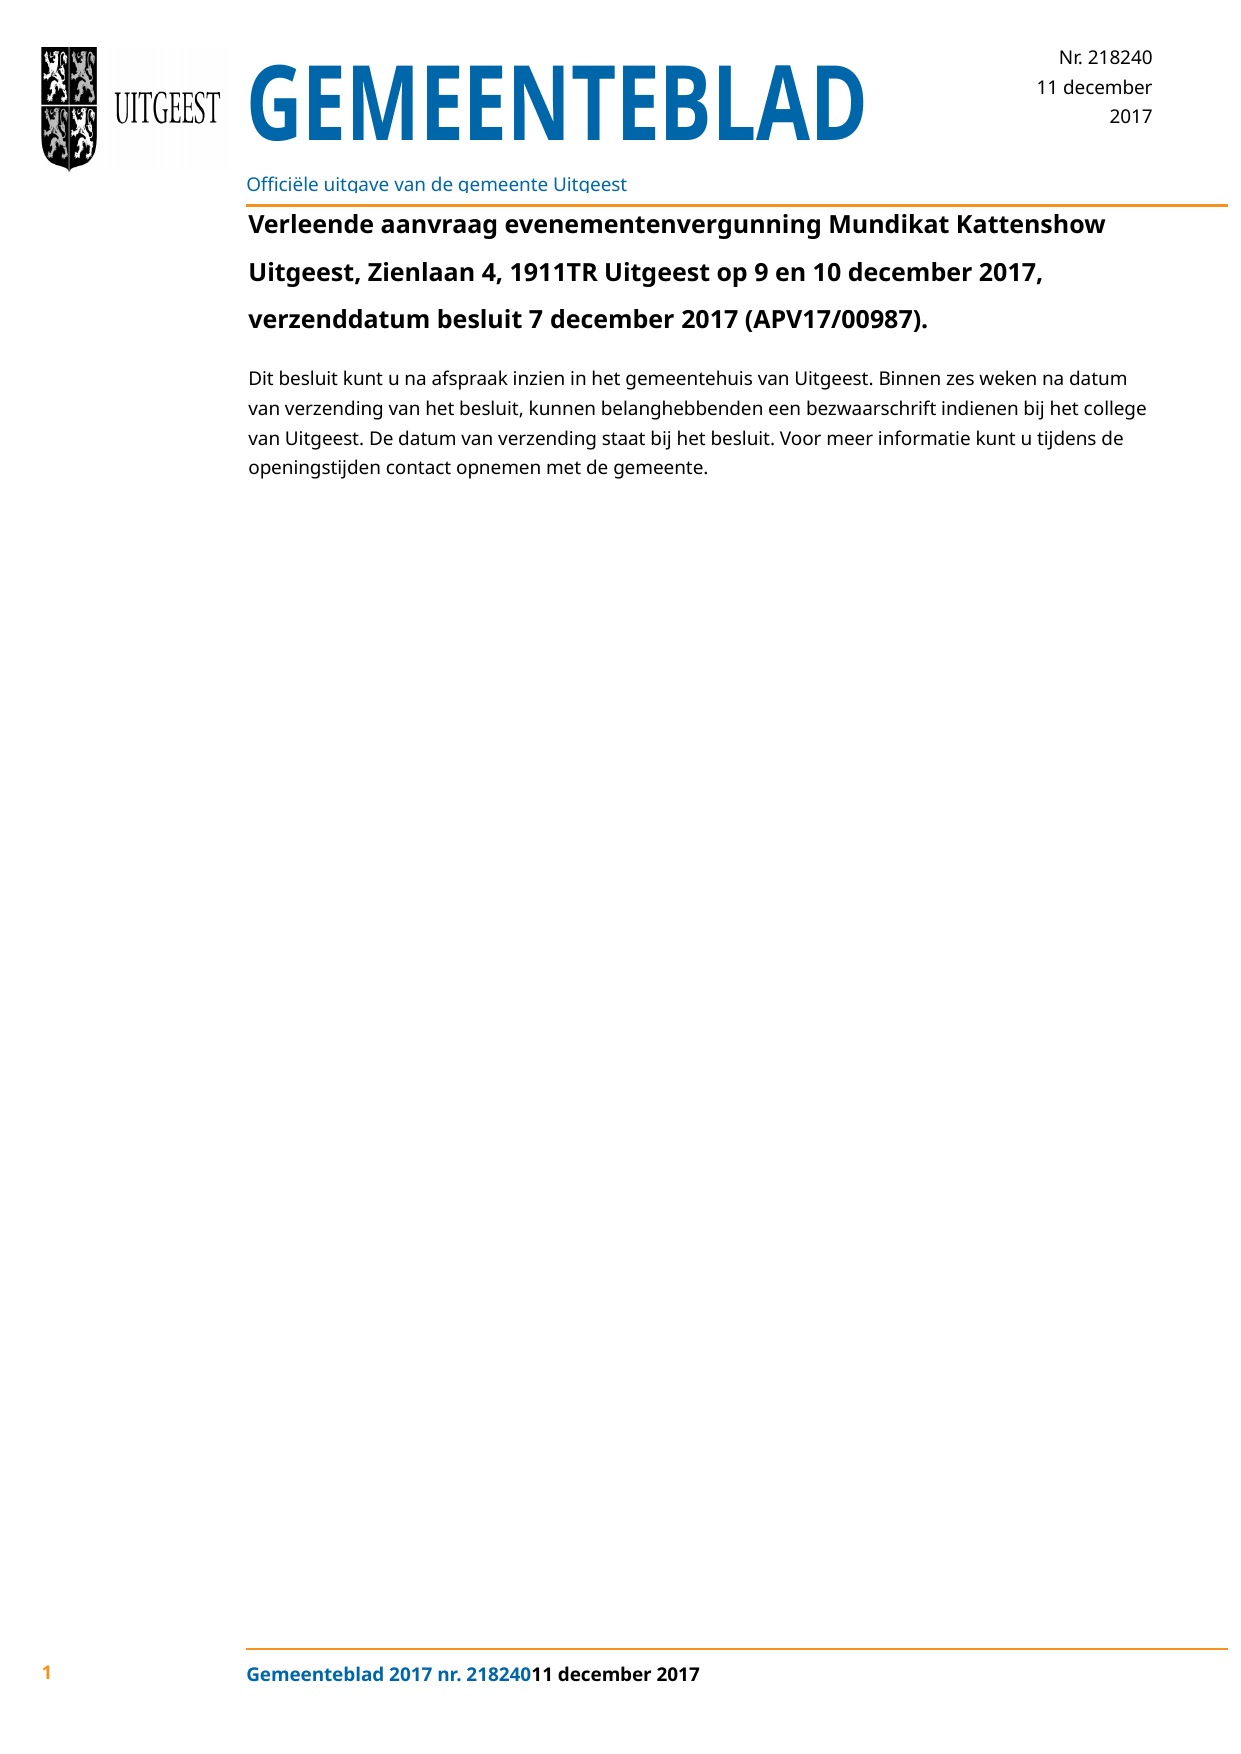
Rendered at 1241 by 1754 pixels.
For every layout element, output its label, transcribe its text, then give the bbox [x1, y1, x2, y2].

text Verleende aanvraag evenementenvergunning Mundikat Kattenshow Uitgeest, Zienlaan 4, 1911TR Uitgeest op 9 en 10 december 2017, verzenddatum besluit 7 december 2017 (APV17/00987). [248, 207, 1152, 336]
text Dit besluit kunt u na afspraak inzien in het gemeentehuis van Uitgeest. Binnen zes weken na datum van verzending van het besluit, kunnen belanghebbenden een bezwaarschrift indienen bij het college van Uitgeest. De datum van verzending staat bij het besluit. Voor meer informatie kunt u tijdens de openingstijden contact opnemen met de gemeente. [248, 366, 1152, 480]
picture [41, 47, 231, 172]
